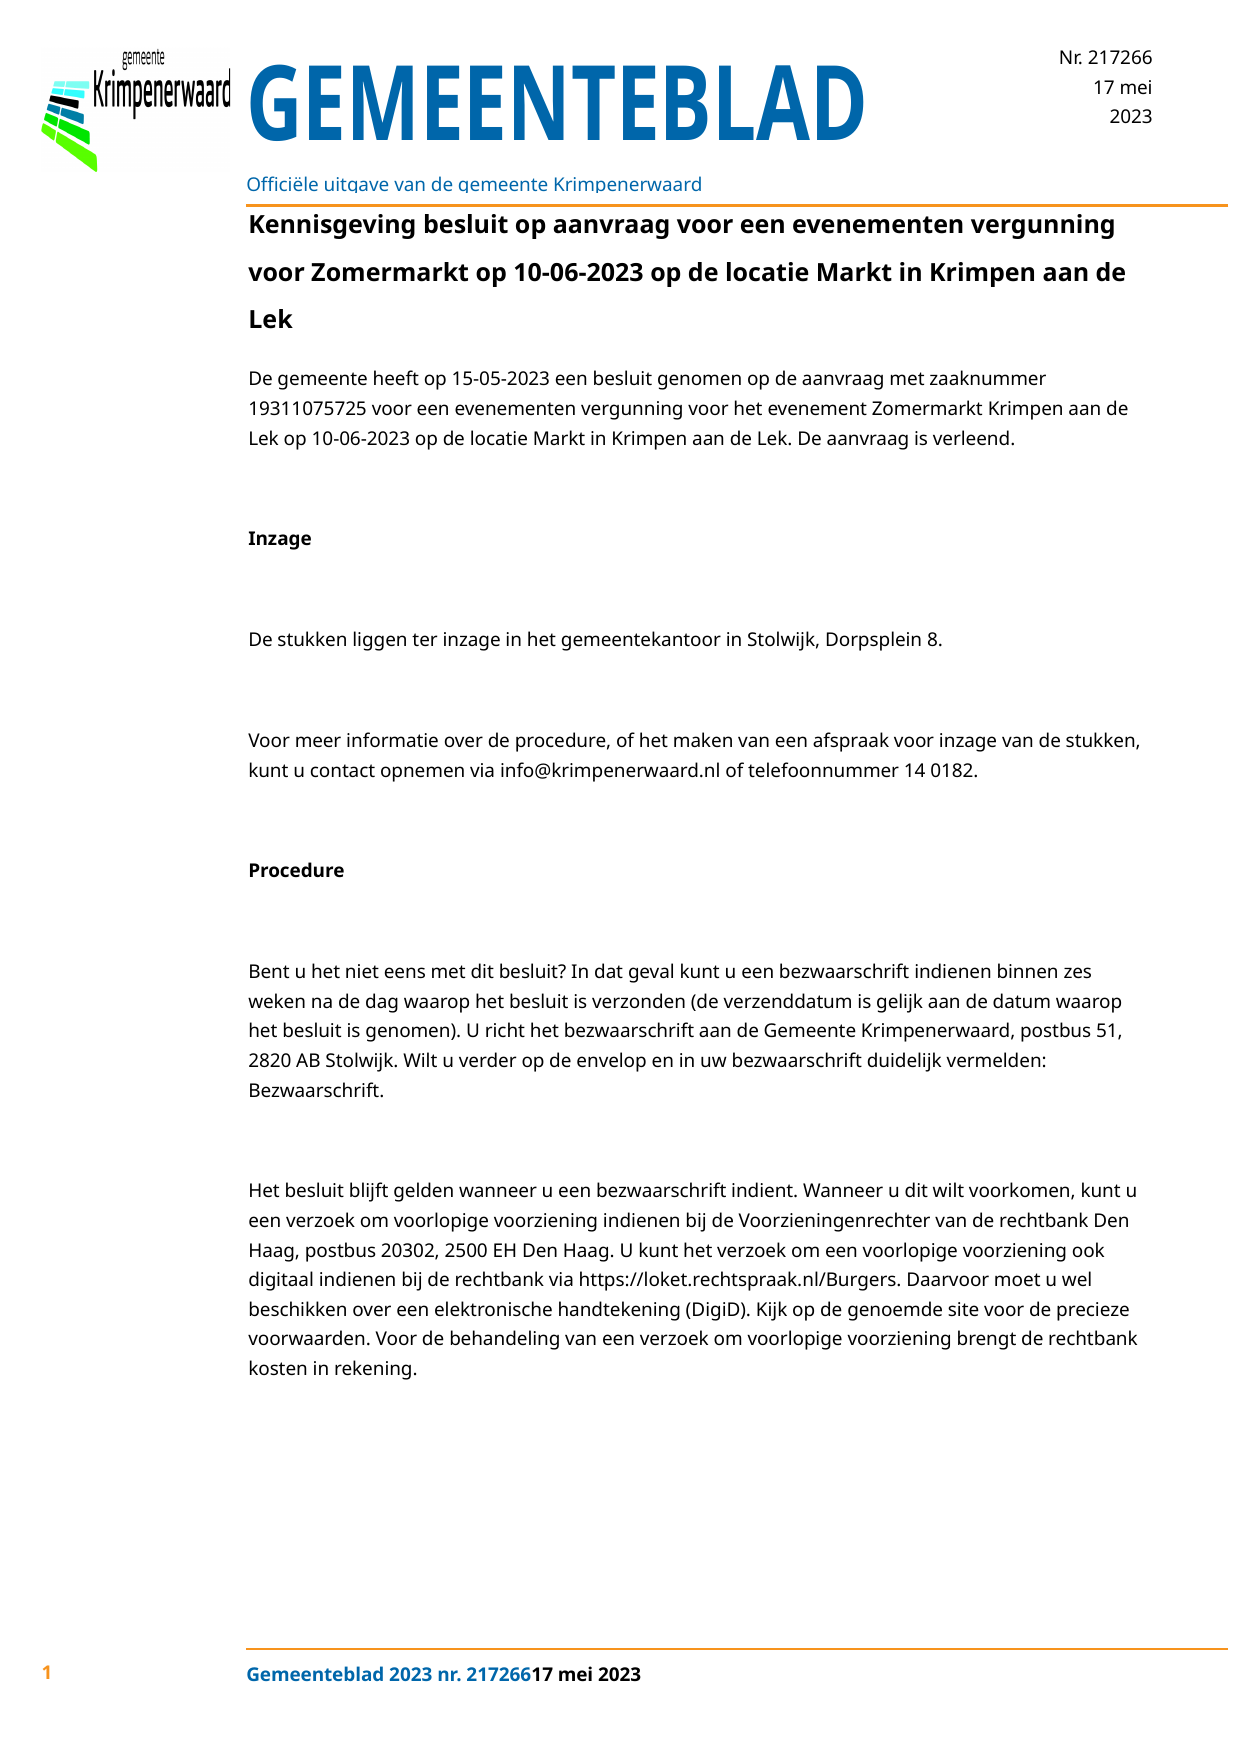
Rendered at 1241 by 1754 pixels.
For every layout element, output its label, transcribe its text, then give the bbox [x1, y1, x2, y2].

text Bent u het niet eens met dit besluit? In dat geval kunt u een bezwaarschrift indienen binnen zes weken na de dag waarop het besluit is verzonden (de verzenddatum is gelijk aan de datum waarop het besluit is genomen). U richt het bezwaarschrift aan de Gemeente Krimpenerwaard, postbus 51, 2820 AB Stolwijk. Wilt u verder op de envelop en in uw bezwaarschrift duidelijk vermelden: Bezwaarschrift. [248, 958, 1152, 1102]
text Voor meer informatie over de procedure, of het maken van een afspraak voor inzage van de stukken, kunt u contact opnemen via info@krimpenerwaard.nl of telefoonnummer 14 0182. [248, 727, 1152, 782]
text Procedure [248, 858, 1152, 883]
text Het besluit blijft gelden wanneer u een bezwaarschrift indient. Wanneer u dit wilt voorkomen, kunt u een verzoek om voorlopige voorziening indienen bij de Voorzieningenrechter van de rechtbank Den Haag, postbus 20302, 2500 EH Den Haag. U kunt het verzoek om een voorlopige voorziening ook digitaal indienen bij de rechtbank via https://loket.rechtspraak.nl/Burgers. Daarvoor moet u wel beschikken over een elektronische handtekening (DigiD). Kijk op de genoemde site voor de precieze voorwaarden. Voor de behandeling van een verzoek om voorlopige voorziening brengt de rechtbank kosten in rekening. [248, 1178, 1152, 1381]
text Inzage [248, 526, 1152, 551]
text De stukken liggen ter inzage in het gemeentekantoor in Stolwijk, Dorpsplein 8. [248, 626, 1152, 652]
text Kennisgeving besluit op aanvraag voor een evenementen vergunning voor Zomermarkt op 10-06-2023 op de locatie Markt in Krimpen aan de Lek [248, 207, 1152, 336]
text De gemeente heeft op 15-05-2023 een besluit genomen op de aanvraag met zaaknummer 19311075725 voor een evenementen vergunning voor het evenement Zomermarkt Krimpen aan de Lek op 10-06-2023 op de locatie Markt in Krimpen aan de Lek. De aanvraag is verleend. [248, 366, 1152, 450]
picture [41, 47, 231, 172]
